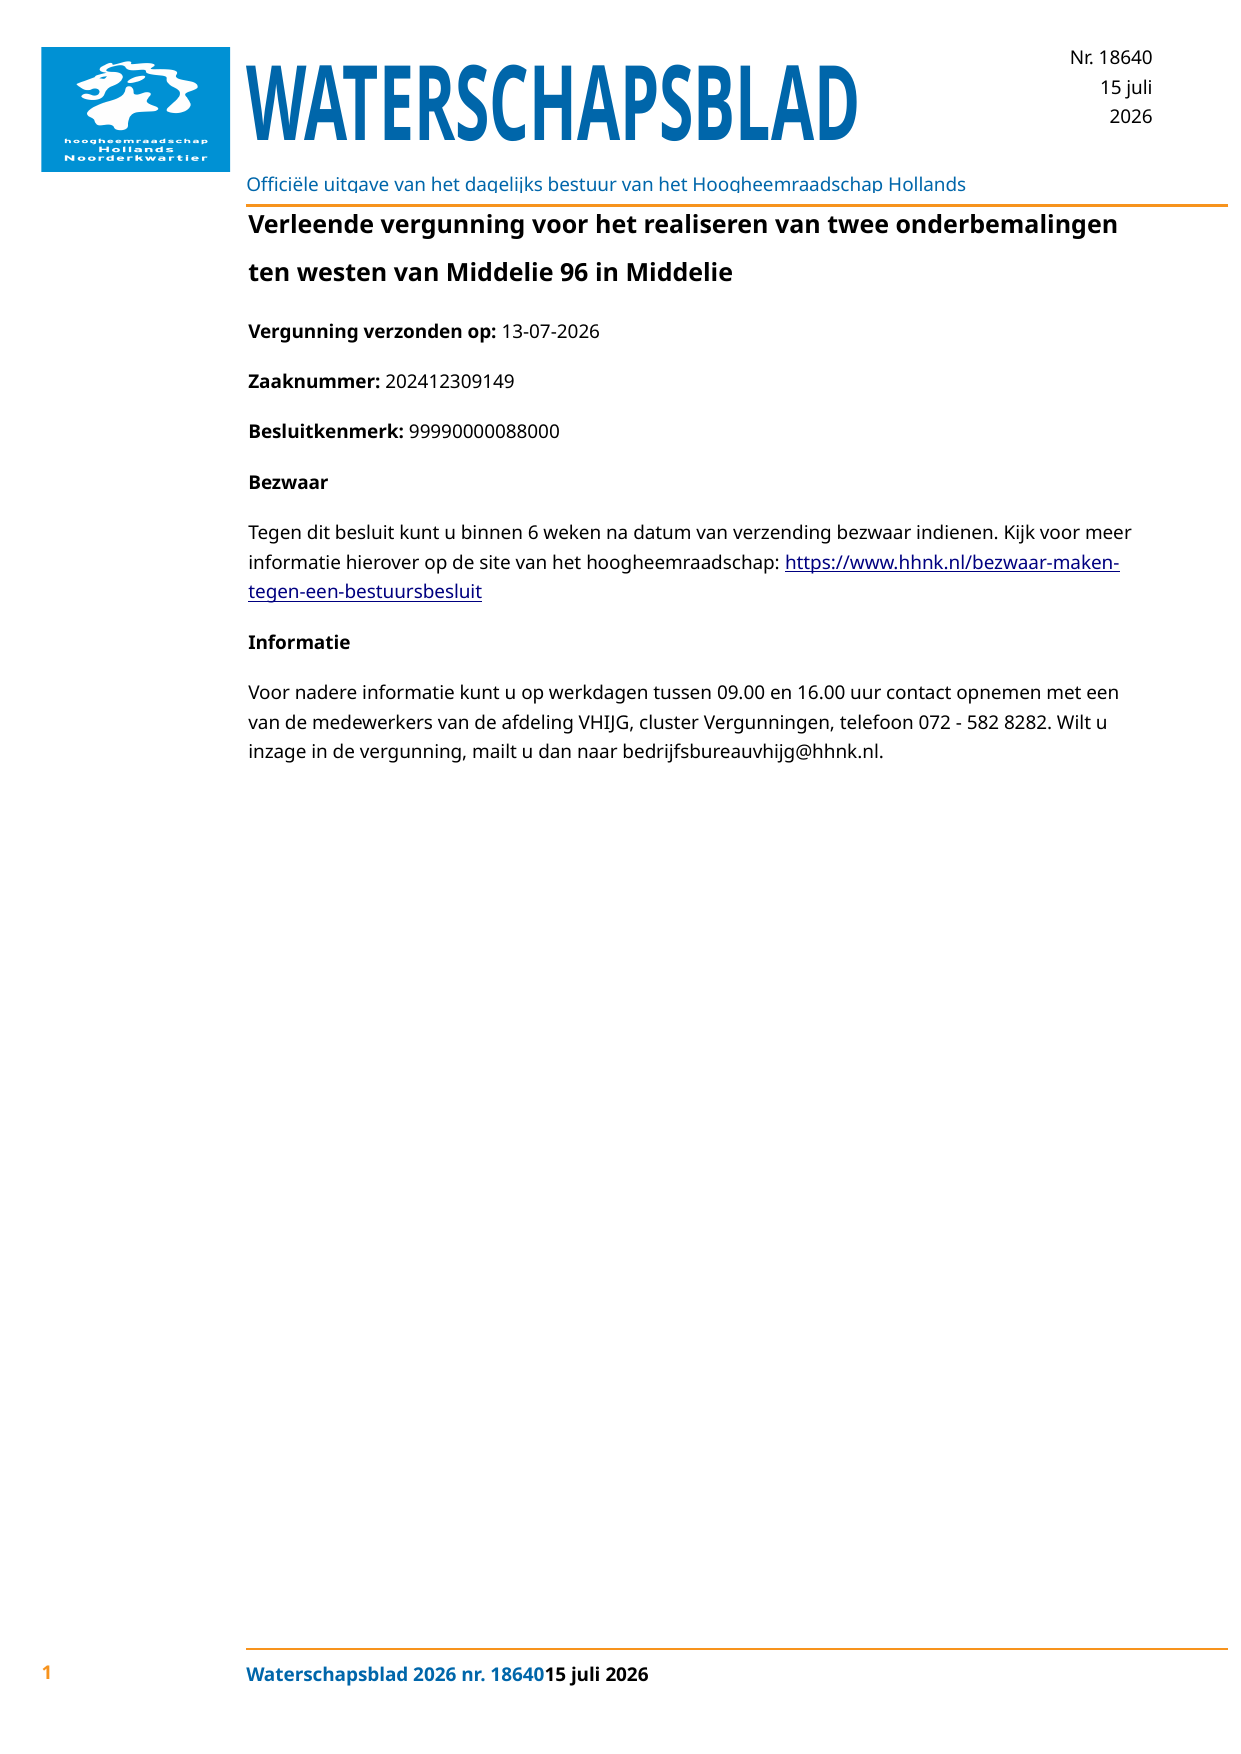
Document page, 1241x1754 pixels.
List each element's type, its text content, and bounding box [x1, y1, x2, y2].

text Bezwaar [248, 469, 1152, 495]
text Voor nadere informatie kunt u op werkdagen tussen 09.00 en 16.00 uur contact opnemen met een van de medewerkers van de afdeling VHIJG, cluster Vergunningen, telefoon 072 - 582 8282. Wilt u inzage in de vergunning, mailt u dan naar bedrijfsbureauvhijg@hhnk.nl. [248, 679, 1152, 764]
text Vergunning verzonden op: 13-07-2026 [248, 318, 1152, 344]
picture [88, 87, 157, 130]
text Tegen dit besluit kunt u binnen 6 weken na datum van verzending bezwaar indienen. Kijk voor meer informatie hierover op de site van het hoogheemraadschap: https://www.hhnk.nl/bezwaar-maken-tegen-een-bestuursbesluit [248, 519, 1152, 604]
text Zaaknummer: 202412309149 [248, 368, 1152, 394]
picture [118, 62, 197, 112]
text Informatie [248, 629, 1152, 655]
picture [78, 64, 122, 99]
text Verleende vergunning voor het realiseren van twee onderbemalingen ten westen van Middelie 96 in Middelie [248, 207, 1152, 288]
picture [129, 76, 144, 82]
text Besluitkenmerk: 99990000088000 [248, 419, 1152, 444]
